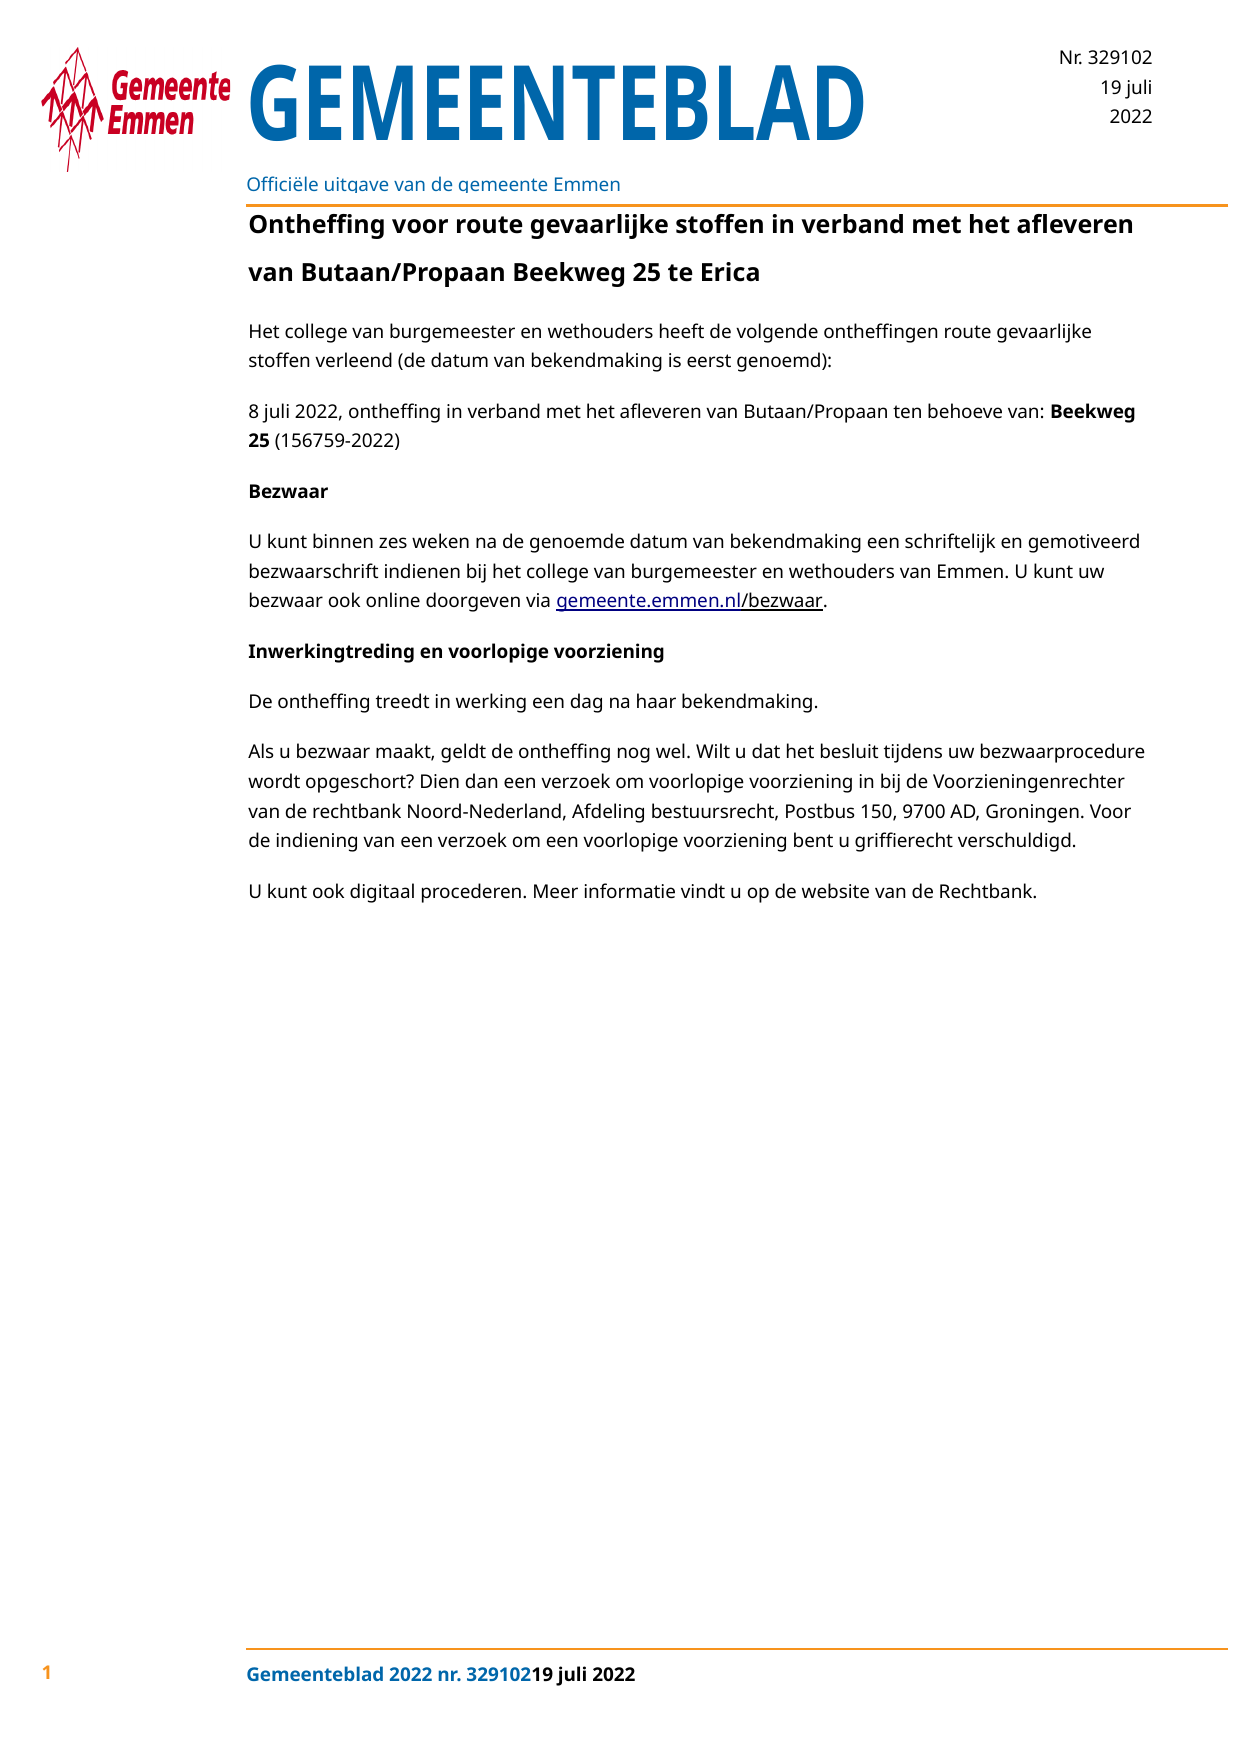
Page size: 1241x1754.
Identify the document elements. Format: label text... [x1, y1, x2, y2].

text U kunt binnen zes weken na de genoemde datum van bekendmaking een schriftelijk en gemotiveerd bezwaarschrift indienen bij het college van burgemeester en wethouders van Emmen. U kunt uw bezwaar ook online doorgeven via gemeente.emmen.nl/bezwaar. [248, 528, 1152, 613]
text Inwerkingtreding en voorlopige voorziening [248, 638, 1152, 664]
text De ontheffing treedt in werking een dag na haar bekendmaking. [248, 688, 1152, 714]
text Ontheffing voor route gevaarlijke stoffen in verband met het afleveren van Butaan/Propaan Beekweg 25 te Erica [248, 207, 1152, 288]
text U kunt ook digitaal procederen. Meer informatie vindt u op de website van de Rechtbank. [248, 878, 1152, 904]
picture [41, 47, 231, 172]
text Als u bezwaar maakt, geldt de ontheffing nog wel. Wilt u dat het besluit tijdens uw bezwaarprocedure wordt opgeschort? Dien dan een verzoek om voorlopige voorziening in bij de Voorzieningenrechter van de rechtbank Noord-Nederland, Afdeling bestuursrecht, Postbus 150, 9700 AD, Groningen. Voor de indiening van een verzoek om een voorlopige voorziening bent u griffierecht verschuldigd. [248, 739, 1152, 853]
text Het college van burgemeester en wethouders heeft de volgende ontheffingen route gevaarlijke stoffen verleend (de datum van bekendmaking is eerst genoemd): [248, 318, 1152, 373]
text 8 juli 2022, ontheffing in verband met het afleveren van Butaan/Propaan ten behoeve van: Beekweg 25 (156759-2022) [248, 398, 1152, 453]
text Bezwaar [248, 478, 1152, 504]
